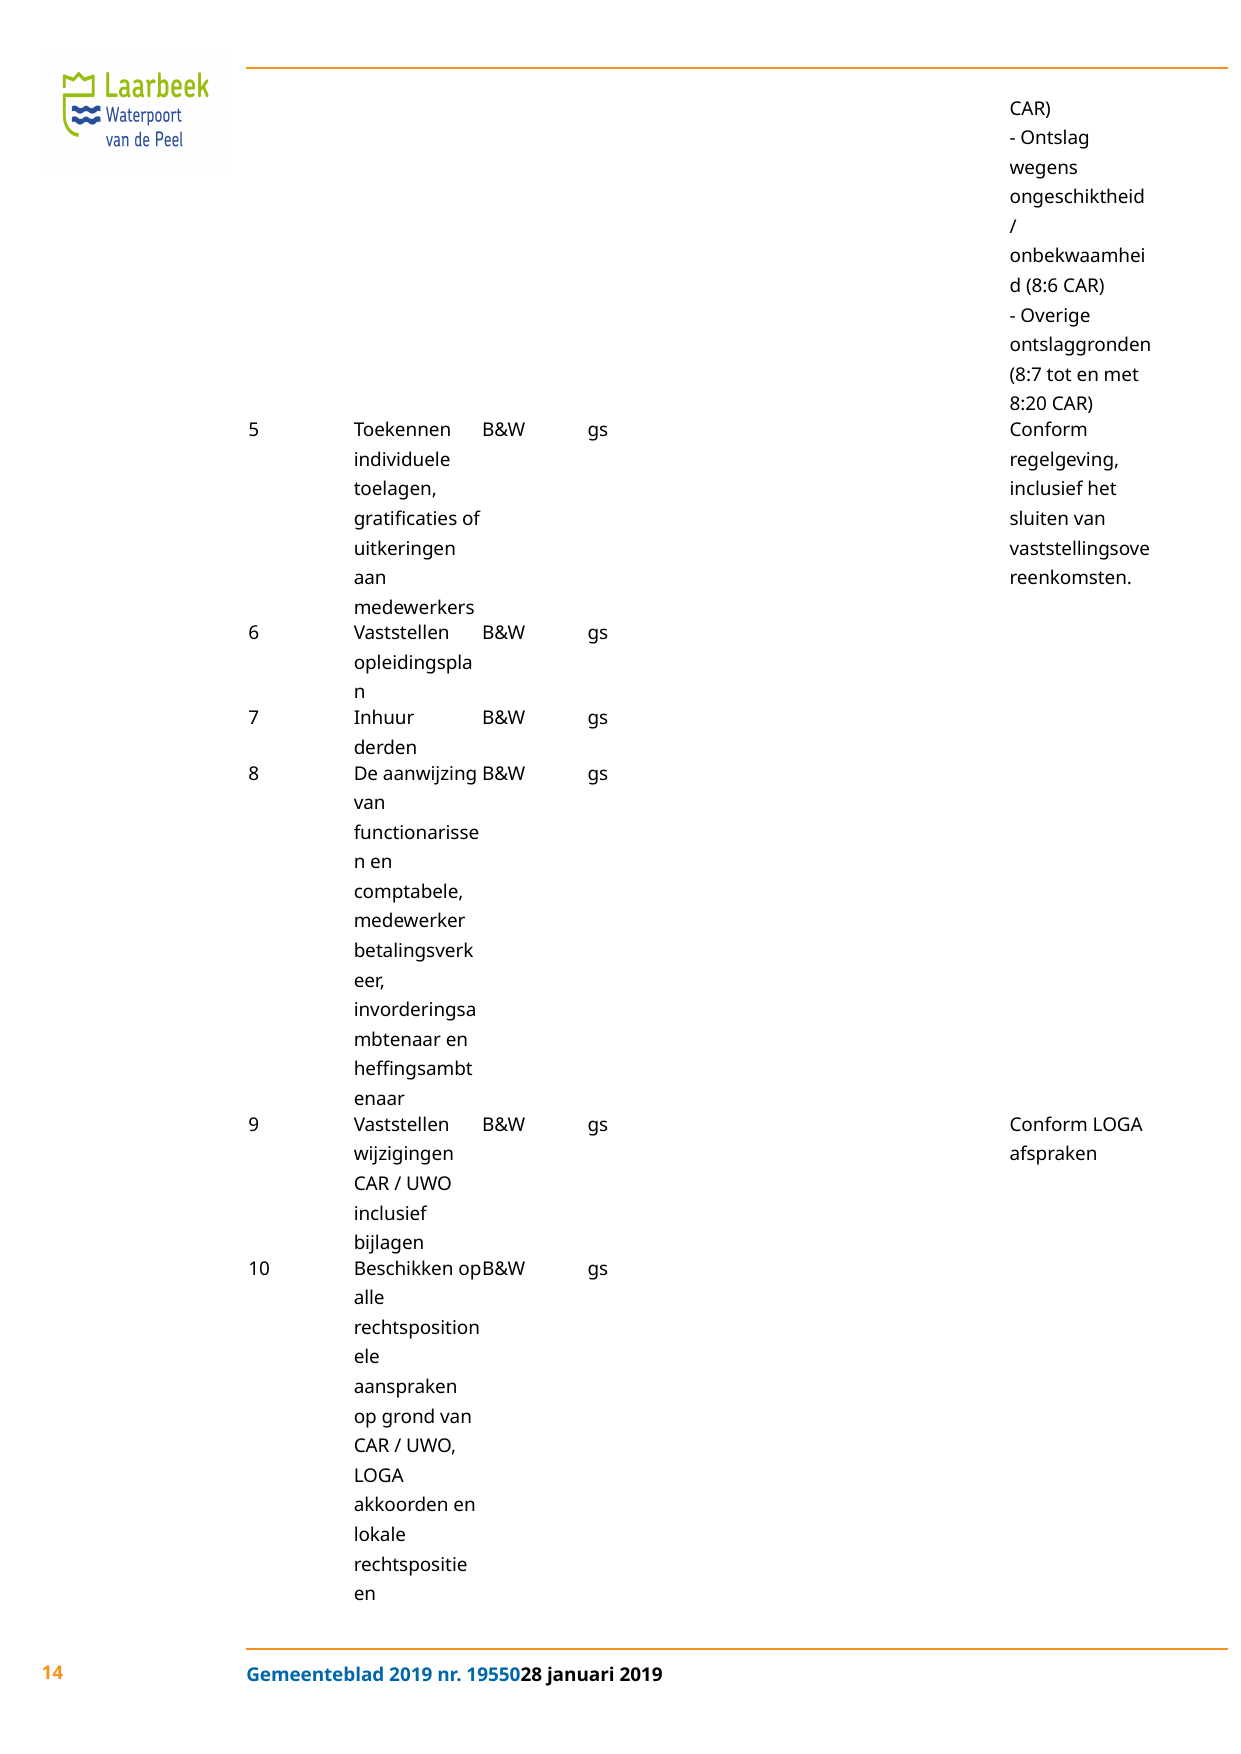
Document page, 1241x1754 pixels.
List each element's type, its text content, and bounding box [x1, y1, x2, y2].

table_cell [693, 705, 798, 760]
table_cell [693, 1255, 798, 1606]
table_cell [904, 95, 1009, 416]
table_cell [1009, 620, 1152, 704]
table_cell [693, 620, 798, 704]
table_cell 7 [248, 705, 353, 760]
table_cell Toekennen individuele toelagen, gratificaties of uitkeringen aan medewerkers [354, 416, 482, 619]
table_cell [693, 95, 798, 416]
table_cell gs [588, 416, 693, 619]
table_cell [248, 95, 353, 416]
table_cell 6 [248, 620, 353, 704]
table_cell [904, 705, 1009, 760]
table_cell [799, 705, 904, 760]
table_cell [588, 95, 693, 416]
table_cell [904, 1255, 1009, 1606]
table_cell gs [588, 760, 693, 1111]
table_cell [482, 95, 587, 416]
table_cell [799, 95, 904, 416]
table_cell [354, 95, 482, 416]
table_cell [904, 416, 1009, 619]
table_cell 10 [248, 1255, 353, 1606]
table_cell [904, 1111, 1009, 1255]
table_cell Conform LOGA afspraken [1009, 1111, 1152, 1255]
table_cell Vaststellen wijzigingen CAR / UWO inclusief bijlagen [354, 1111, 482, 1255]
table_cell B&W [482, 760, 587, 1111]
table_cell B&W [482, 416, 587, 619]
table_cell B&W [482, 620, 587, 704]
table_cell [693, 760, 798, 1111]
table_cell gs [588, 1111, 693, 1255]
table_cell B&W [482, 1111, 587, 1255]
table_cell [799, 620, 904, 704]
table_cell gs [588, 705, 693, 760]
table_cell gs [588, 620, 693, 704]
table_cell [1009, 1255, 1152, 1606]
table_cell [904, 760, 1009, 1111]
table_cell Beschikken op alle rechtspositionele aanspraken op grond van CAR / UWO, LOGA akkoorden en lokale rechtspositie en [354, 1255, 482, 1606]
table_cell B&W [482, 705, 587, 760]
table_cell [799, 416, 904, 619]
table_cell [799, 1111, 904, 1255]
table_cell gs [588, 1255, 693, 1606]
table_cell Vaststellen opleidingsplan [354, 620, 482, 704]
table_cell [693, 416, 798, 619]
table_cell [693, 1111, 798, 1255]
table_cell B&W [482, 1255, 587, 1606]
table_cell CAR) - Ontslag wegens ongeschiktheid / onbekwaamheid (8:6 CAR) - Overige ontslaggronden (8:7 tot en met 8:20 CAR) [1009, 95, 1152, 416]
table_cell Inhuur derden [354, 705, 482, 760]
table_cell 5 [248, 416, 353, 619]
table_cell [799, 1255, 904, 1606]
table_cell De aanwijzing van functionarissen en comptabele, medewerker betalingsverkeer, invorderingsambtenaar en heffingsambtenaar [354, 760, 482, 1111]
picture [41, 47, 231, 172]
table_cell 9 [248, 1111, 353, 1255]
table_cell [1009, 705, 1152, 760]
table_cell [904, 620, 1009, 704]
table_cell [1009, 760, 1152, 1111]
table_cell [799, 760, 904, 1111]
table_cell 8 [248, 760, 353, 1111]
table_cell Conform regelgeving, inclusief het sluiten van vaststellingsovereenkomsten. [1009, 416, 1152, 619]
